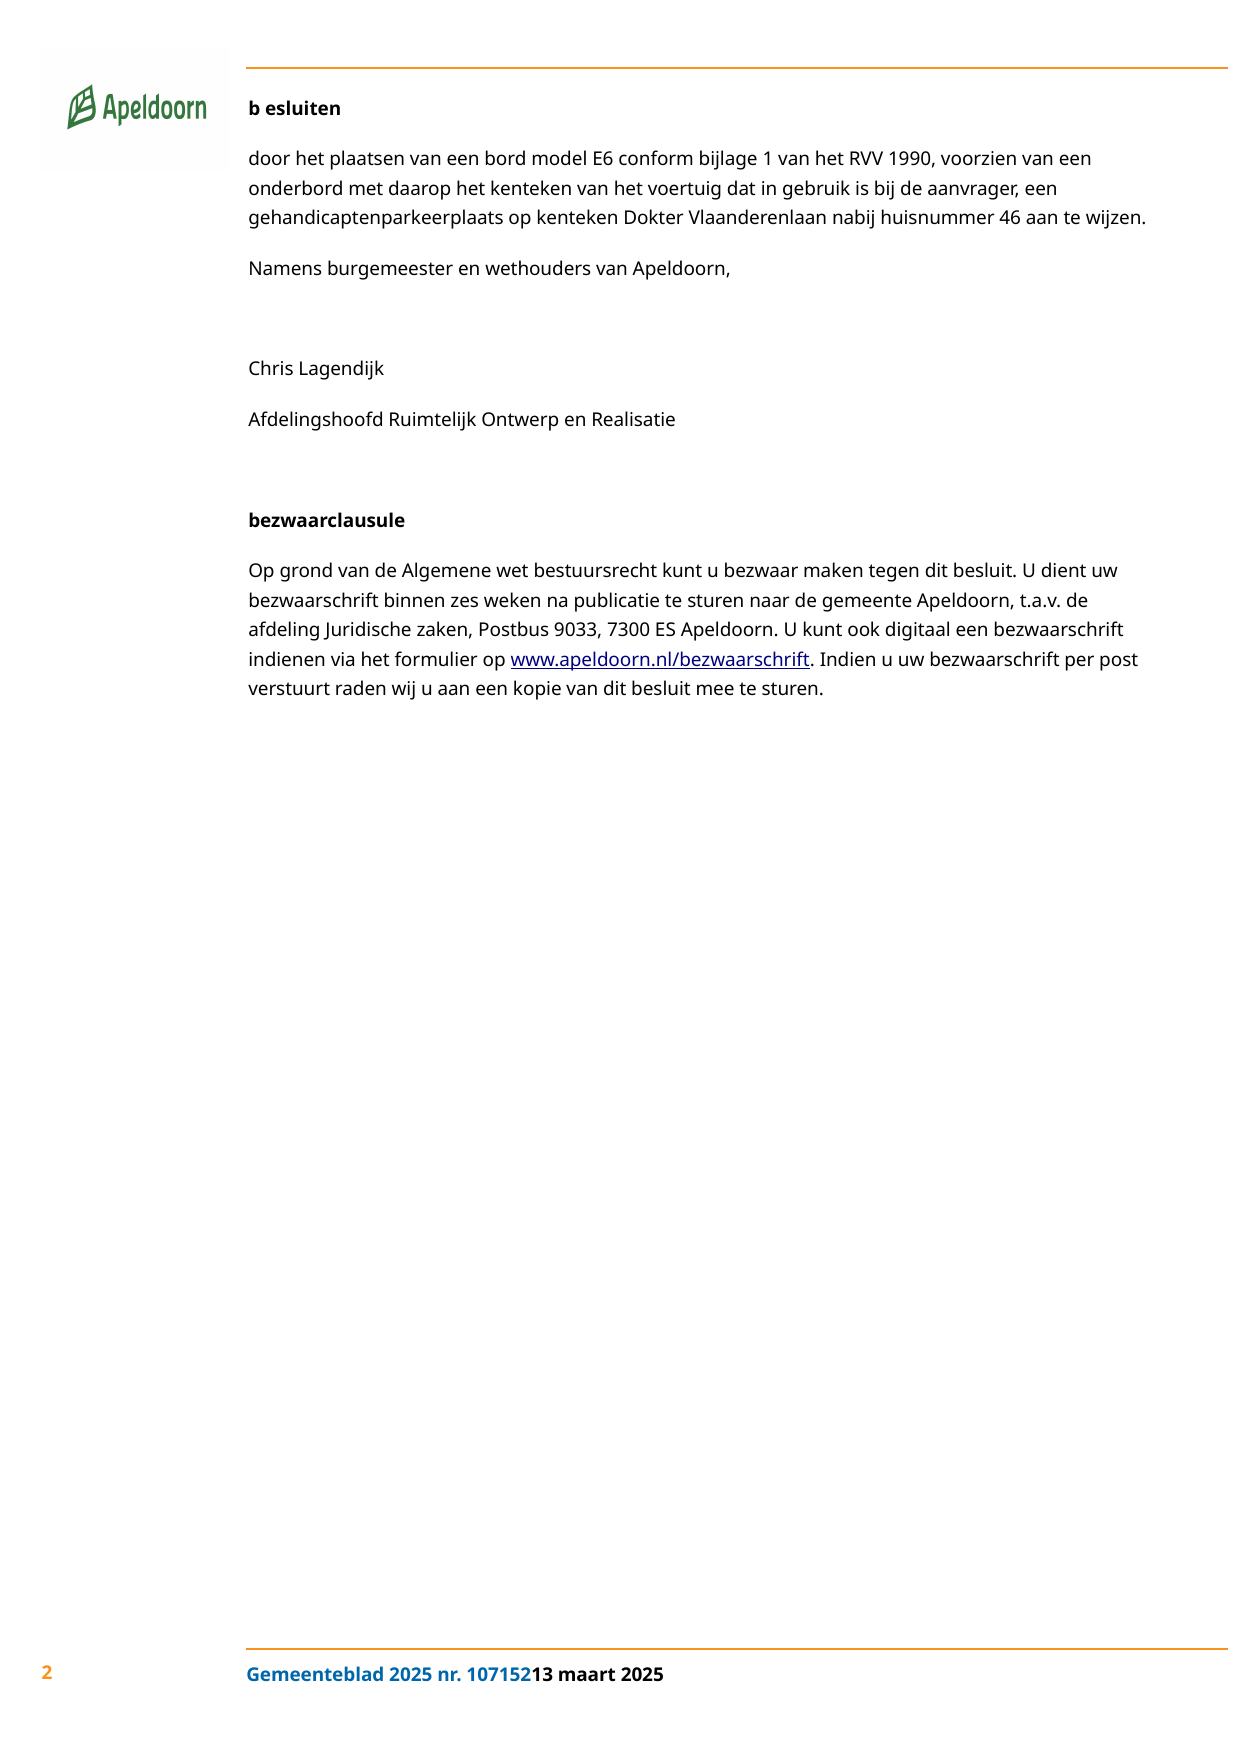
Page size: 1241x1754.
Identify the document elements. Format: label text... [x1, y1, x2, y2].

picture [41, 47, 231, 172]
text Namens burgemeester en wethouders van Apeldoorn, [248, 255, 1152, 281]
text b esluiten [248, 95, 1152, 121]
text Afdelingshoofd Ruimtelijk Ontwerp en Realisatie [248, 406, 1152, 432]
text Op grond van de Algemene wet bestuursrecht kunt u bezwaar maken tegen dit besluit. U dient uw bezwaarschrift binnen zes weken na publicatie te sturen naar de gemeente Apeldoorn, t.a.v. de afdeling Juridische zaken, Postbus 9033, 7300 ES Apeldoorn. U kunt ook digitaal een bezwaarschrift indienen via het formulier op www.apeldoorn.nl/bezwaarschrift. Indien u uw bezwaarschrift per post verstuurt raden wij u aan een kopie van dit besluit mee te sturen. [248, 557, 1152, 701]
text bezwaarclausule [248, 507, 1152, 533]
text door het plaatsen van een bord model E6 conform bijlage 1 van het RVV 1990, voorzien van een onderbord met daarop het kenteken van het voertuig dat in gebruik is bij de aanvrager, een gehandicaptenparkeerplaats op kenteken Dokter Vlaanderenlaan nabij huisnummer 46 aan te wijzen. [248, 145, 1152, 230]
text Chris Lagendijk [248, 356, 1152, 381]
